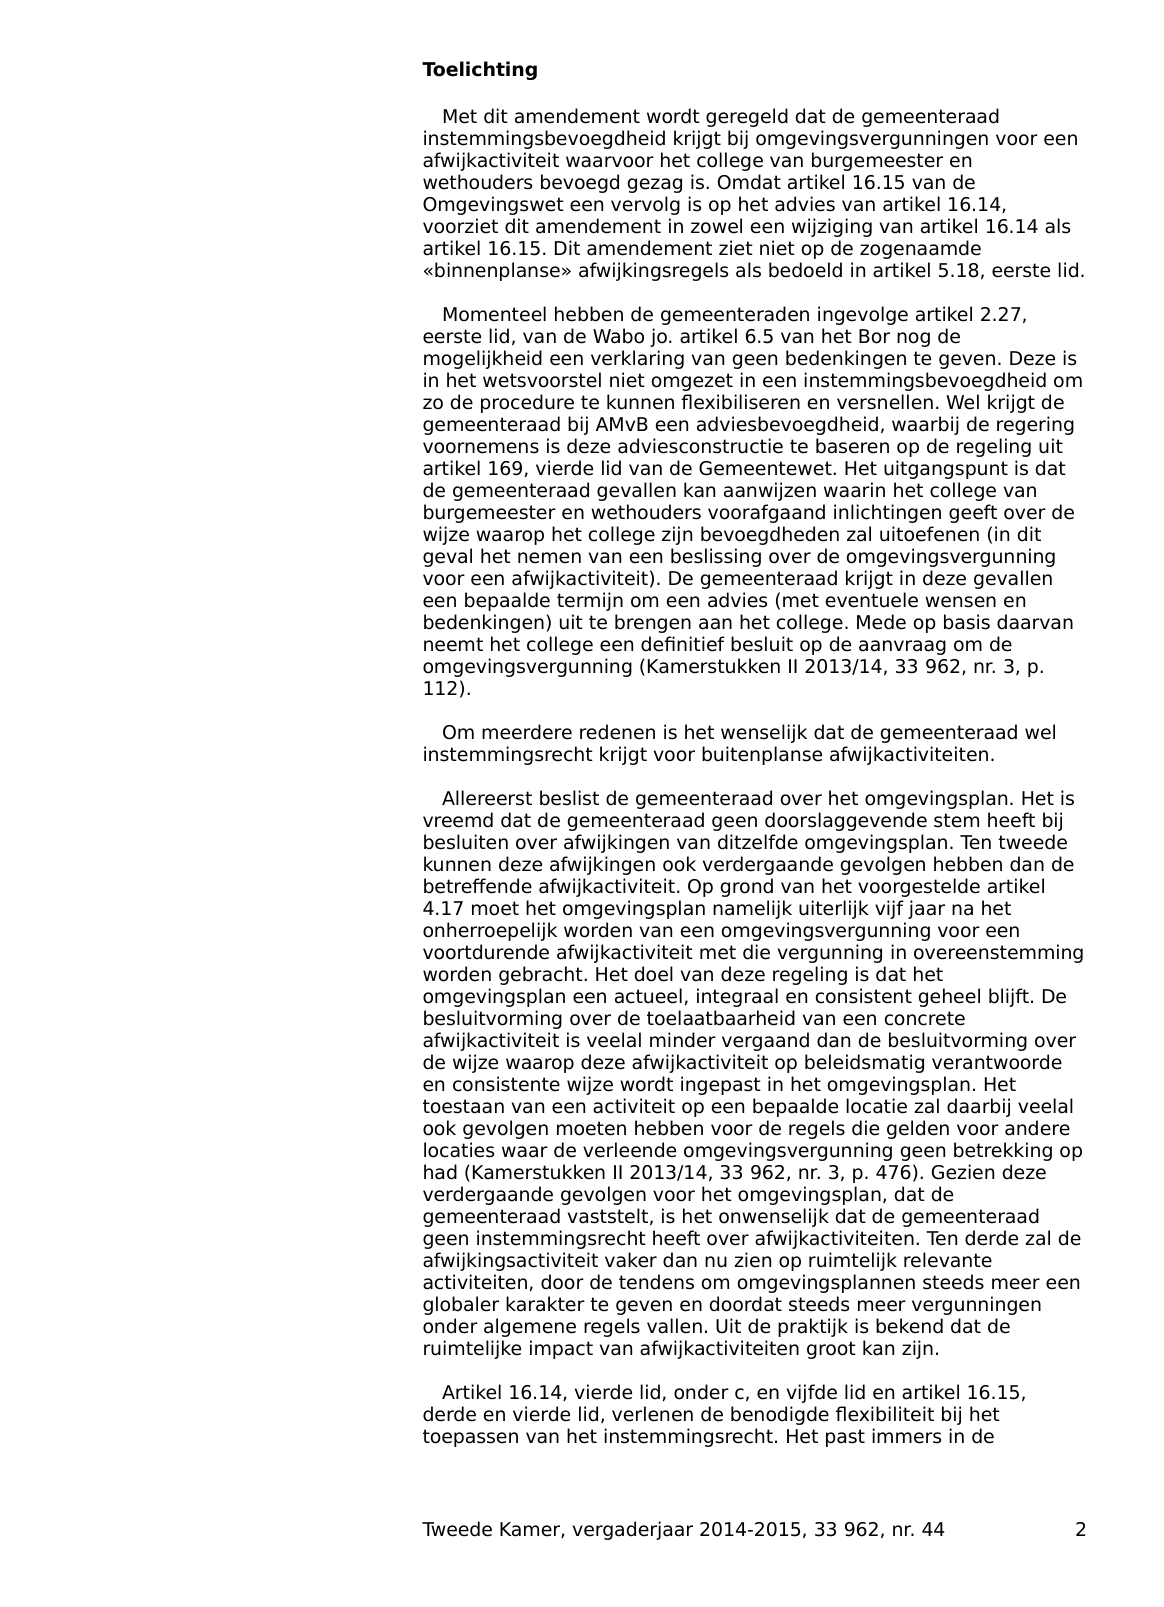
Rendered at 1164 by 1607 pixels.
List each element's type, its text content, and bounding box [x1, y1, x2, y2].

subtitle Toelichting [422, 59, 1087, 81]
text Artikel 16.14, vierde lid, onder c, en vijfde lid en artikel 16.15, derde en vierde lid, verlenen de benodigde flexibiliteit bij het toepassen van het instemmingsrecht. Het past immers in de [422, 1382, 1087, 1448]
text Met dit amendement wordt geregeld dat de gemeenteraad instemmingsbevoegdheid krijgt bij omgevingsvergunningen voor een afwijkactiviteit waarvoor het college van burgemeester en wethouders bevoegd gezag is. Omdat artikel 16.15 van de Omgevingswet een vervolg is op het advies van artikel 16.14, voorziet dit amendement in zowel een wijziging van artikel 16.14 als artikel 16.15. Dit amendement ziet niet op de zogenaamde «binnenplanse» afwijkingsregels als bedoeld in artikel 5.18, eerste lid. [422, 106, 1087, 282]
text Om meerdere redenen is het wenselijk dat de gemeenteraad wel instemmingsrecht krijgt voor buitenplanse afwijkactiviteiten. [422, 722, 1087, 766]
text Momenteel hebben de gemeenteraden ingevolge artikel 2.27, eerste lid, van de Wabo jo. artikel 6.5 van het Bor nog de mogelijkheid een verklaring van geen bedenkingen te geven. Deze is in het wetsvoorstel niet omgezet in een instemmingsbevoegdheid om zo de procedure te kunnen flexibiliseren en versnellen. Wel krijgt de gemeenteraad bij AMvB een adviesbevoegdheid, waarbij de regering voornemens is deze adviesconstructie te baseren op de regeling uit artikel 169, vierde lid van de Gemeentewet. Het uitgangspunt is dat de gemeenteraad gevallen kan aanwijzen waarin het college van burgemeester en wethouders voorafgaand inlichtingen geeft over de wijze waarop het college zijn bevoegdheden zal uitoefenen (in dit geval het nemen van een beslissing over de omgevingsvergunning voor een afwijkactiviteit). De gemeenteraad krijgt in deze gevallen een bepaalde termijn om een advies (met eventuele wensen en bedenkingen) uit te brengen aan het college. Mede op basis daarvan neemt het college een definitief besluit op de aanvraag om de omgevingsvergunning (Kamerstukken II 2013/14, 33 962, nr. 3, p. 112). [422, 304, 1087, 700]
text Allereerst beslist de gemeenteraad over het omgevingsplan. Het is vreemd dat de gemeenteraad geen doorslaggevende stem heeft bij besluiten over afwijkingen van ditzelfde omgevingsplan. Ten tweede kunnen deze afwijkingen ook verdergaande gevolgen hebben dan de betreffende afwijkactiviteit. Op grond van het voorgestelde artikel 4.17 moet het omgevingsplan namelijk uiterlijk vijf jaar na het onherroepelijk worden van een omgevingsvergunning voor een voortdurende afwijkactiviteit met die vergunning in overeenstemming worden gebracht. Het doel van deze regeling is dat het omgevingsplan een actueel, integraal en consistent geheel blijft. De besluitvorming over de toelaatbaarheid van een concrete afwijkactiviteit is veelal minder vergaand dan de besluitvorming over de wijze waarop deze afwijkactiviteit op beleidsmatig verantwoorde en consistente wijze wordt ingepast in het omgevingsplan. Het toestaan van een activiteit op een bepaalde locatie zal daarbij veelal ook gevolgen moeten hebben voor de regels die gelden voor andere locaties waar de verleende omgevingsvergunning geen betrekking op had (Kamerstukken II 2013/14, 33 962, nr. 3, p. 476). Gezien deze verdergaande gevolgen voor het omgevingsplan, dat de gemeenteraad vaststelt, is het onwenselijk dat de gemeenteraad geen instemmingsrecht heeft over afwijkactiviteiten. Ten derde zal de afwijkingsactiviteit vaker dan nu zien op ruimtelijk relevante activiteiten, door de tendens om omgevingsplannen steeds meer een globaler karakter te geven en doordat steeds meer vergunningen onder algemene regels vallen. Uit de praktijk is bekend dat de ruimtelijke impact van afwijkactiviteiten groot kan zijn. [422, 788, 1087, 1359]
